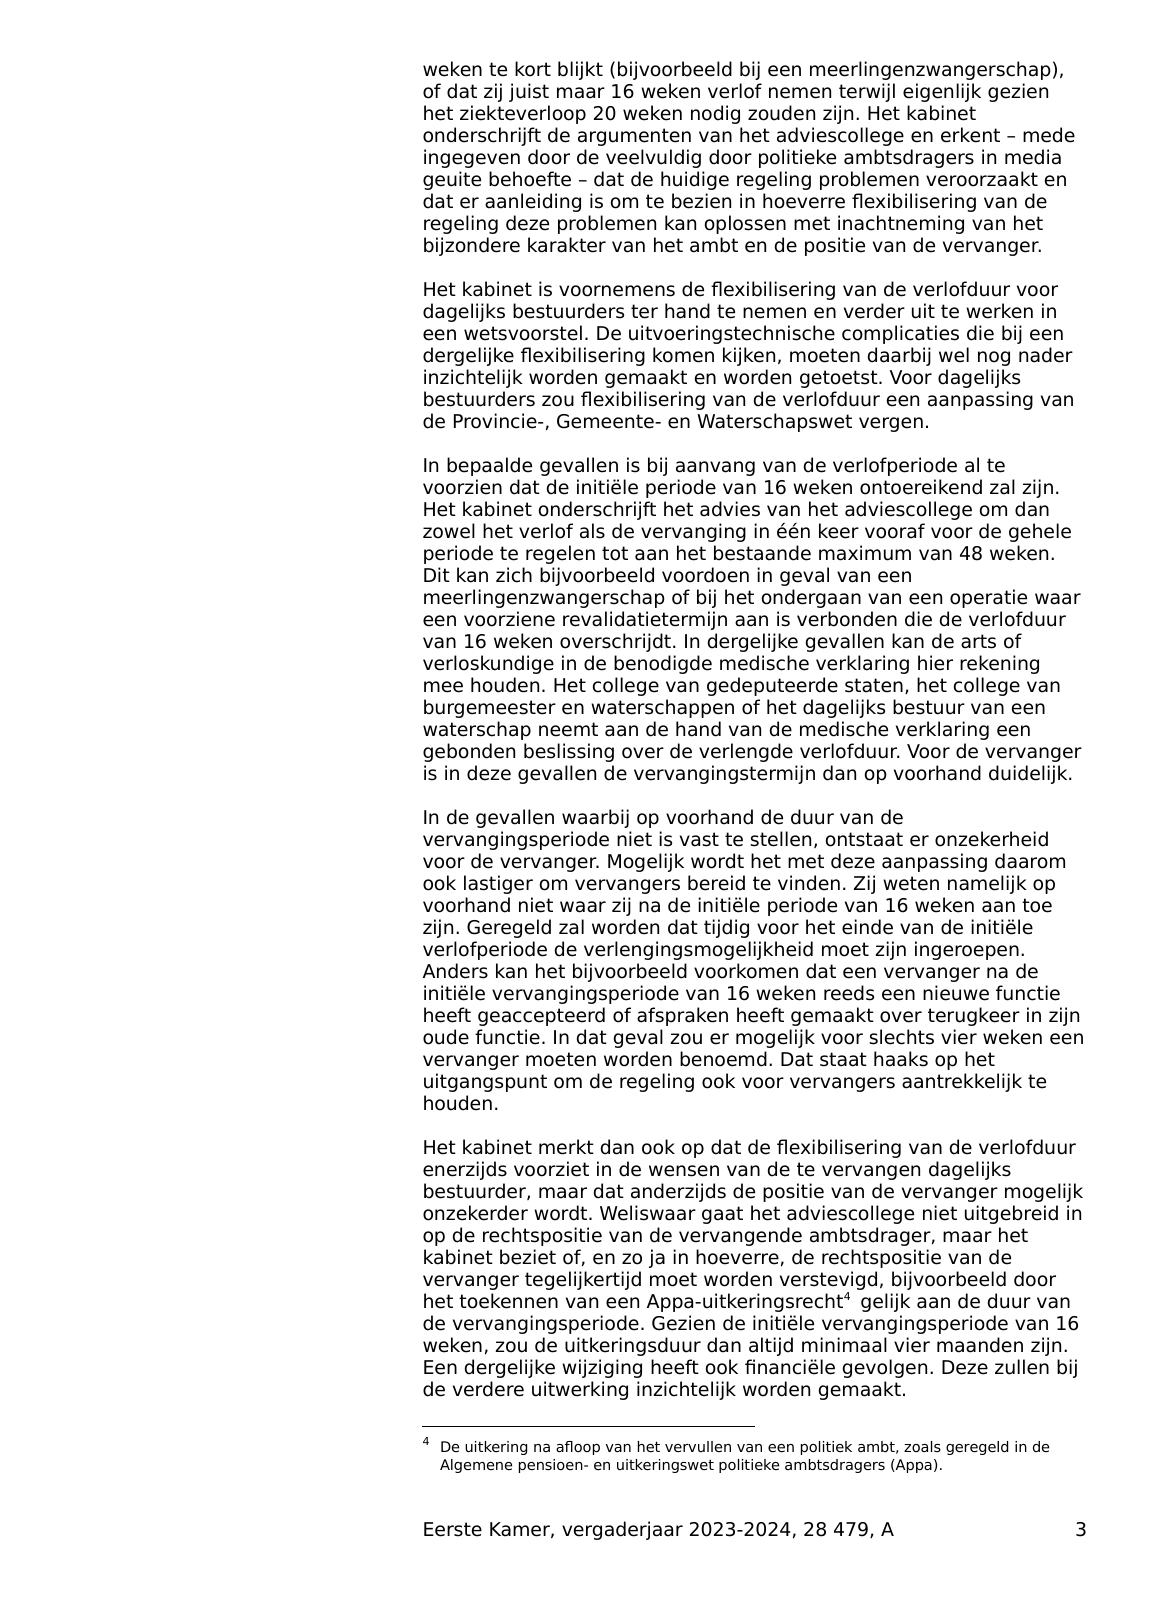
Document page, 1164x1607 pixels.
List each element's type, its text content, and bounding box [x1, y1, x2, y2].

text In bepaalde gevallen is bij aanvang van de verlofperiode al te voorzien dat de initiële periode van 16 weken ontoereikend zal zijn. Het kabinet onderschrijft het advies van het adviescollege om dan zowel het verlof als de vervanging in één keer vooraf voor de gehele periode te regelen tot aan het bestaande maximum van 48 weken. Dit kan zich bijvoorbeeld voordoen in geval van een meerlingenzwangerschap of bij het ondergaan van een operatie waar een voorziene revalidatietermijn aan is verbonden die de verlofduur van 16 weken overschrijdt. In dergelijke gevallen kan de arts of verloskundige in de benodigde medische verklaring hier rekening mee houden. Het college van gedeputeerde staten, het college van burgemeester en waterschappen of het dagelijks bestuur van een waterschap neemt aan de hand van de medische verklaring een gebonden beslissing over de verlengde verlofduur. Voor de vervanger is in deze gevallen de vervangingstermijn dan op voorhand duidelijk. [422, 455, 1087, 785]
text Het kabinet merkt dan ook op dat de flexibilisering van de verlofduur enerzijds voorziet in de wensen van de te vervangen dagelijks bestuurder, maar dat anderzijds de positie van de vervanger mogelijk onzekerder wordt. Weliswaar gaat het adviescollege niet uitgebreid in op de rechtspositie van de vervangende ambtsdrager, maar het kabinet beziet of, en zo ja in hoeverre, de rechtspositie van de vervanger tegelijkertijd moet worden verstevigd, bijvoorbeeld door het toekennen van een Appa-uitkeringsrecht gelijk aan de duur van de vervangingsperiode. Gezien de initiële vervangingsperiode van 16 weken, zou de uitkeringsduur dan altijd minimaal vier maanden zijn. Een dergelijke wijziging heeft ook financiële gevolgen. Deze zullen bij de verdere uitwerking inzichtelijk worden gemaakt. [422, 1137, 1087, 1401]
text weken te kort blijkt (bijvoorbeeld bij een meerlingenzwangerschap), of dat zij juist maar 16 weken verlof nemen terwijl eigenlijk gezien het ziekteverloop 20 weken nodig zouden zijn. Het kabinet onderschrijft de argumenten van het adviescollege en erkent – mede ingegeven door de veelvuldig door politieke ambtsdragers in media geuite behoefte – dat de huidige regeling problemen veroorzaakt en dat er aanleiding is om te bezien in hoeverre flexibilisering van de regeling deze problemen kan oplossen met inachtneming van het bijzondere karakter van het ambt en de positie van de vervanger. [422, 59, 1087, 257]
text Het kabinet is voornemens de flexibilisering van de verlofduur voor dagelijks bestuurders ter hand te nemen en verder uit te werken in een wetsvoorstel. De uitvoeringstechnische complicaties die bij een dergelijke flexibilisering komen kijken, moeten daarbij wel nog nader inzichtelijk worden gemaakt en worden getoetst. Voor dagelijks bestuurders zou flexibilisering van de verlofduur een aanpassing van de Provincie-, Gemeente- en Waterschapswet vergen. [422, 279, 1087, 433]
text De uitkering na afloop van het vervullen van een politiek ambt, zoals geregeld in de Algemene pensioen- en uitkeringswet politieke ambtsdragers (Appa). [422, 1435, 1087, 1474]
text In de gevallen waarbij op voorhand de duur van de vervangingsperiode niet is vast te stellen, ontstaat er onzekerheid voor de vervanger. Mogelijk wordt het met deze aanpassing daarom ook lastiger om vervangers bereid te vinden. Zij weten namelijk op voorhand niet waar zij na de initiële periode van 16 weken aan toe zijn. Geregeld zal worden dat tijdig voor het einde van de initiële verlofperiode de verlengingsmogelijkheid moet zijn ingeroepen. Anders kan het bijvoorbeeld voorkomen dat een vervanger na de initiële vervangingsperiode van 16 weken reeds een nieuwe functie heeft geaccepteerd of afspraken heeft gemaakt over terugkeer in zijn oude functie. In dat geval zou er mogelijk voor slechts vier weken een vervanger moeten worden benoemd. Dat staat haaks op het uitgangspunt om de regeling ook voor vervangers aantrekkelijk te houden. [422, 807, 1087, 1115]
